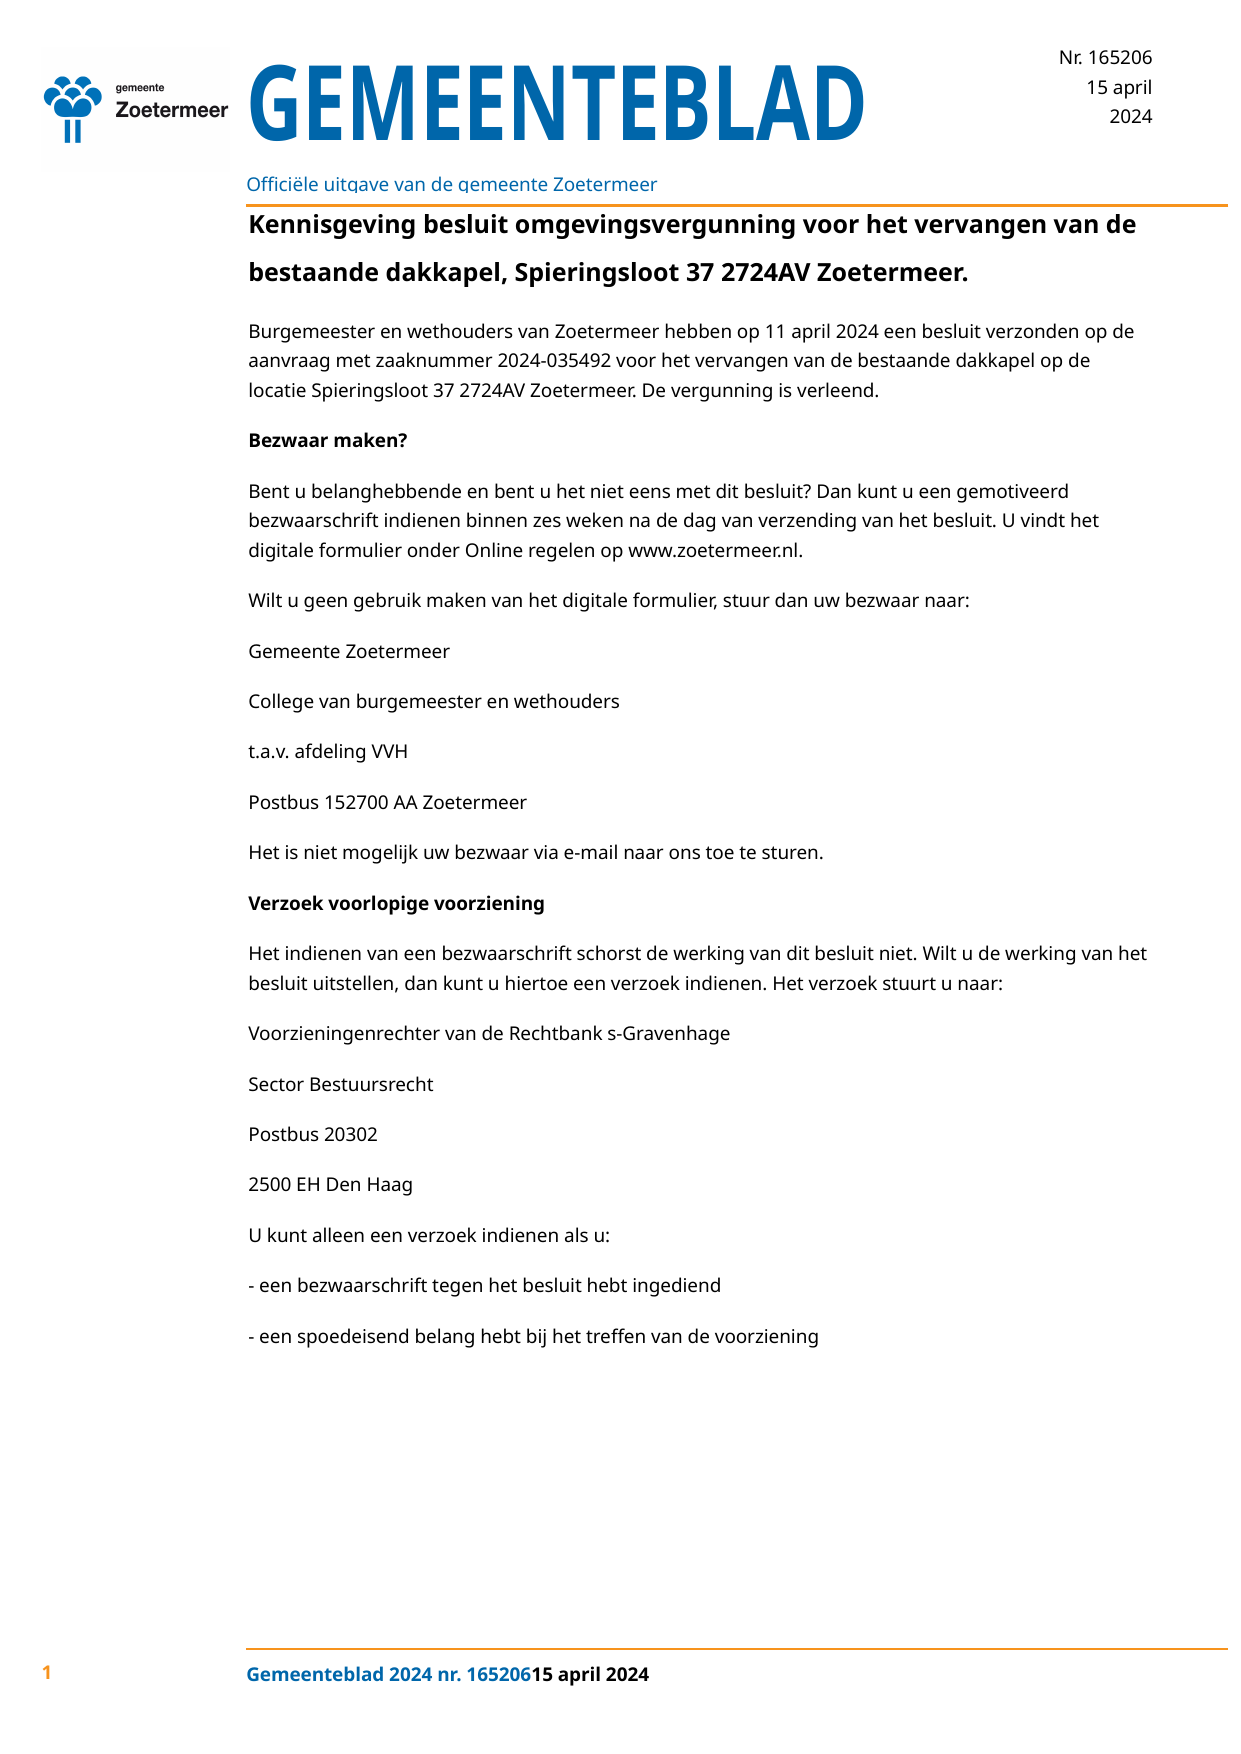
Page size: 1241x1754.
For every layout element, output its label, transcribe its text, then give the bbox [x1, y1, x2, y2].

text Het indienen van een bezwaarschrift schorst de werking van dit besluit niet. Wilt u de werking van het besluit uitstellen, dan kunt u hiertoe een verzoek indienen. Het verzoek stuurt u naar: [248, 940, 1152, 996]
picture [41, 47, 231, 172]
text - een bezwaarschrift tegen het besluit hebt ingediend [248, 1272, 1152, 1298]
text Postbus 20302 [248, 1121, 1152, 1147]
text Gemeente Zoetermeer [248, 638, 1152, 664]
text 2500 EH Den Haag [248, 1172, 1152, 1197]
text t.a.v. afdeling VVH [248, 739, 1152, 764]
text Sector Bestuursrecht [248, 1071, 1152, 1097]
text Bezwaar maken? [248, 427, 1152, 453]
text Postbus 152700 AA Zoetermeer [248, 789, 1152, 815]
text U kunt alleen een verzoek indienen als u: [248, 1222, 1152, 1248]
text Verzoek voorlopige voorziening [248, 890, 1152, 916]
text Kennisgeving besluit omgevingsvergunning voor het vervangen van de bestaande dakkapel, Spieringsloot 37 2724AV Zoetermeer. [248, 207, 1152, 288]
text Voorzieningenrechter van de Rechtbank s-Gravenhage [248, 1020, 1152, 1046]
text - een spoedeisend belang hebt bij het treffen van de voorziening [248, 1323, 1152, 1349]
text Het is niet mogelijk uw bezwaar via e-mail naar ons toe te sturen. [248, 839, 1152, 865]
text Bent u belanghebbende en bent u het niet eens met dit besluit? Dan kunt u een gemotiveerd bezwaarschrift indienen binnen zes weken na de dag van verzending van het besluit. U vindt het digitale formulier onder Online regelen op www.zoetermeer.nl. [248, 478, 1152, 563]
text Wilt u geen gebruik maken van het digitale formulier, stuur dan uw bezwaar naar: [248, 587, 1152, 613]
text College van burgemeester en wethouders [248, 688, 1152, 714]
text Burgemeester en wethouders van Zoetermeer hebben op 11 april 2024 een besluit verzonden op de aanvraag met zaaknummer 2024-035492 voor het vervangen van de bestaande dakkapel op de locatie Spieringsloot 37 2724AV Zoetermeer. De vergunning is verleend. [248, 318, 1152, 403]
